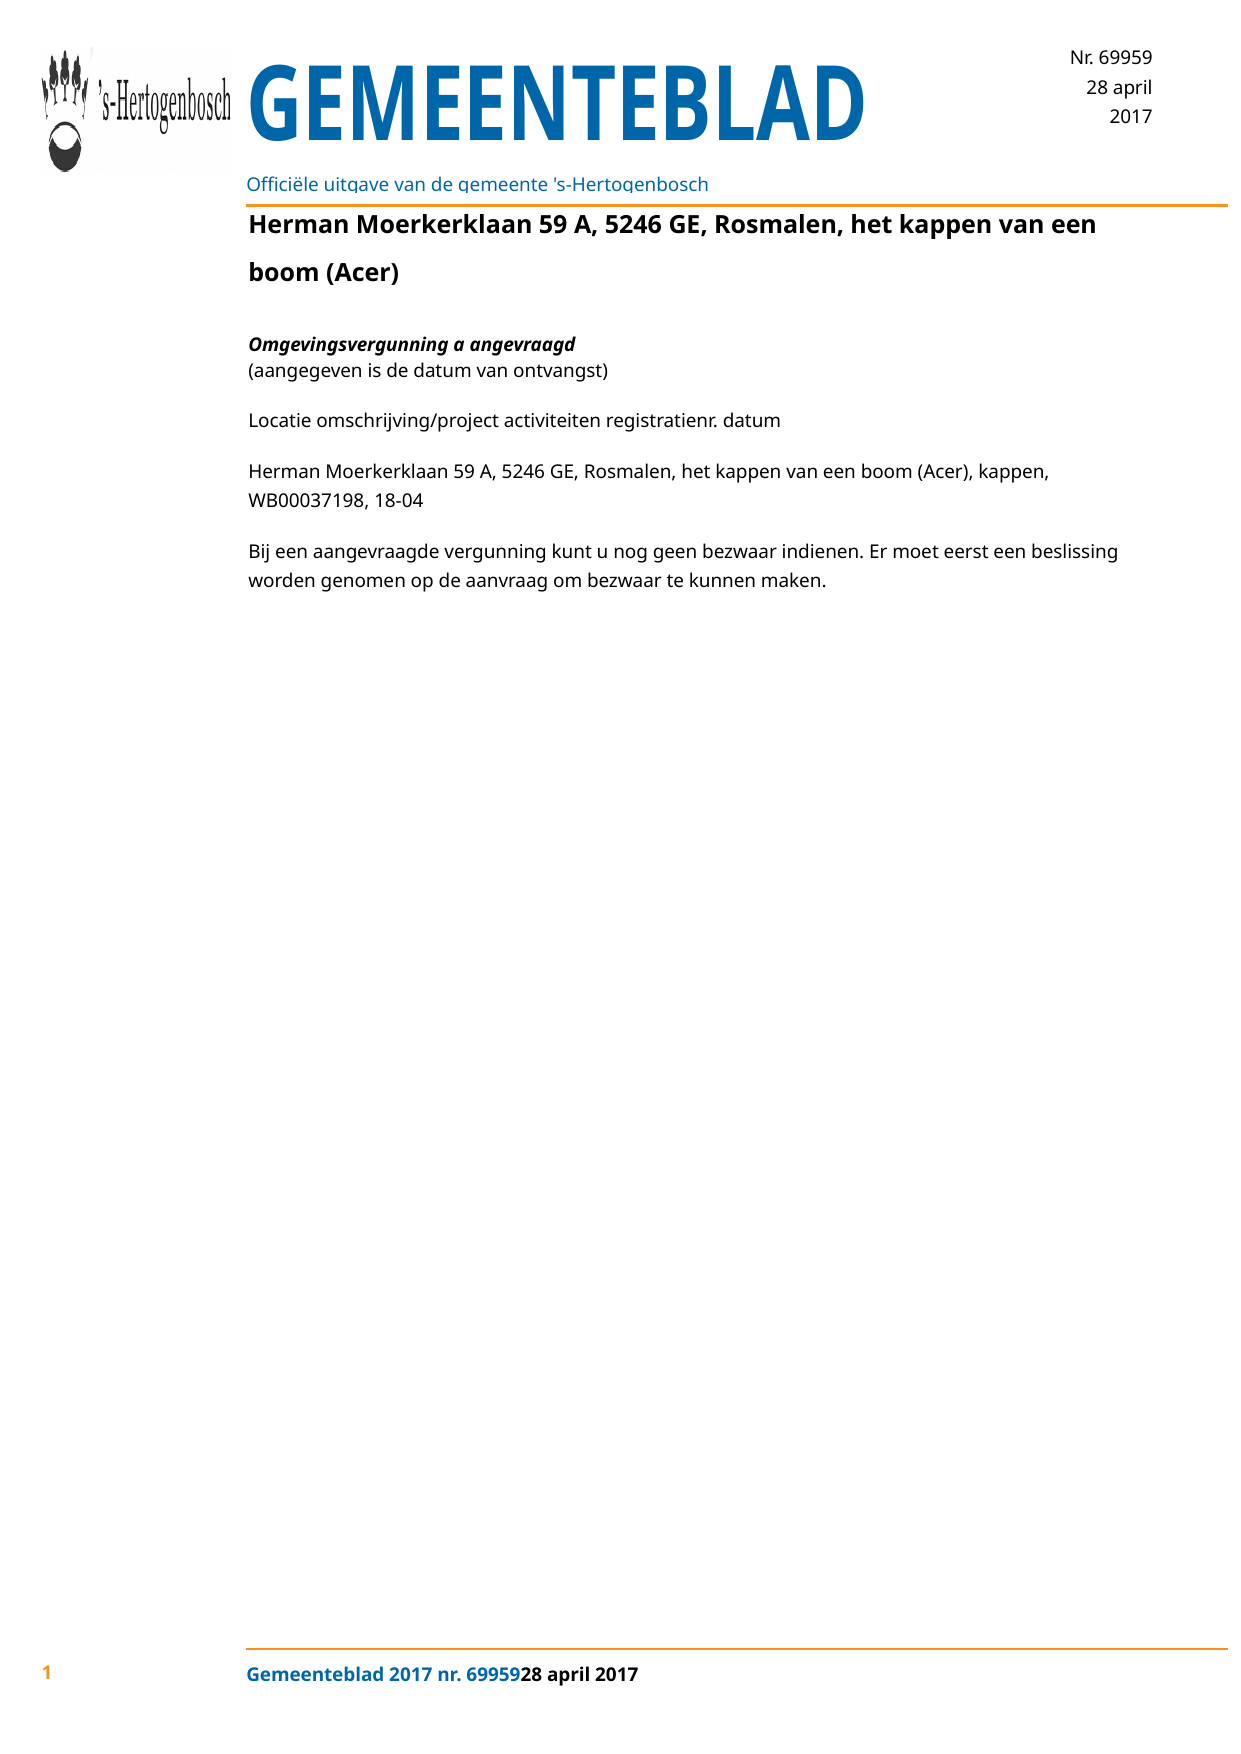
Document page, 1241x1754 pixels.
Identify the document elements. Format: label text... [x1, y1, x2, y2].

picture [41, 47, 231, 172]
text Locatie omschrijving/project activiteiten registratienr. datum [248, 408, 1152, 433]
text Herman Moerkerklaan 59 A, 5246 GE, Rosmalen, het kappen van een boom (Acer) [248, 207, 1152, 288]
text Bij een aangevraagde vergunning kunt u nog geen bezwaar indienen. Er moet eerst een beslissing worden genomen op de aanvraag om bezwaar te kunnen maken. [248, 538, 1152, 593]
text Herman Moerkerklaan 59 A, 5246 GE, Rosmalen, het kappen van een boom (Acer), kappen, WB00037198, 18-04 [248, 458, 1152, 513]
text (aangegeven is de datum van ontvangst) [248, 357, 1152, 383]
text Omgevingsvergunning a angevraagd [248, 331, 1152, 357]
